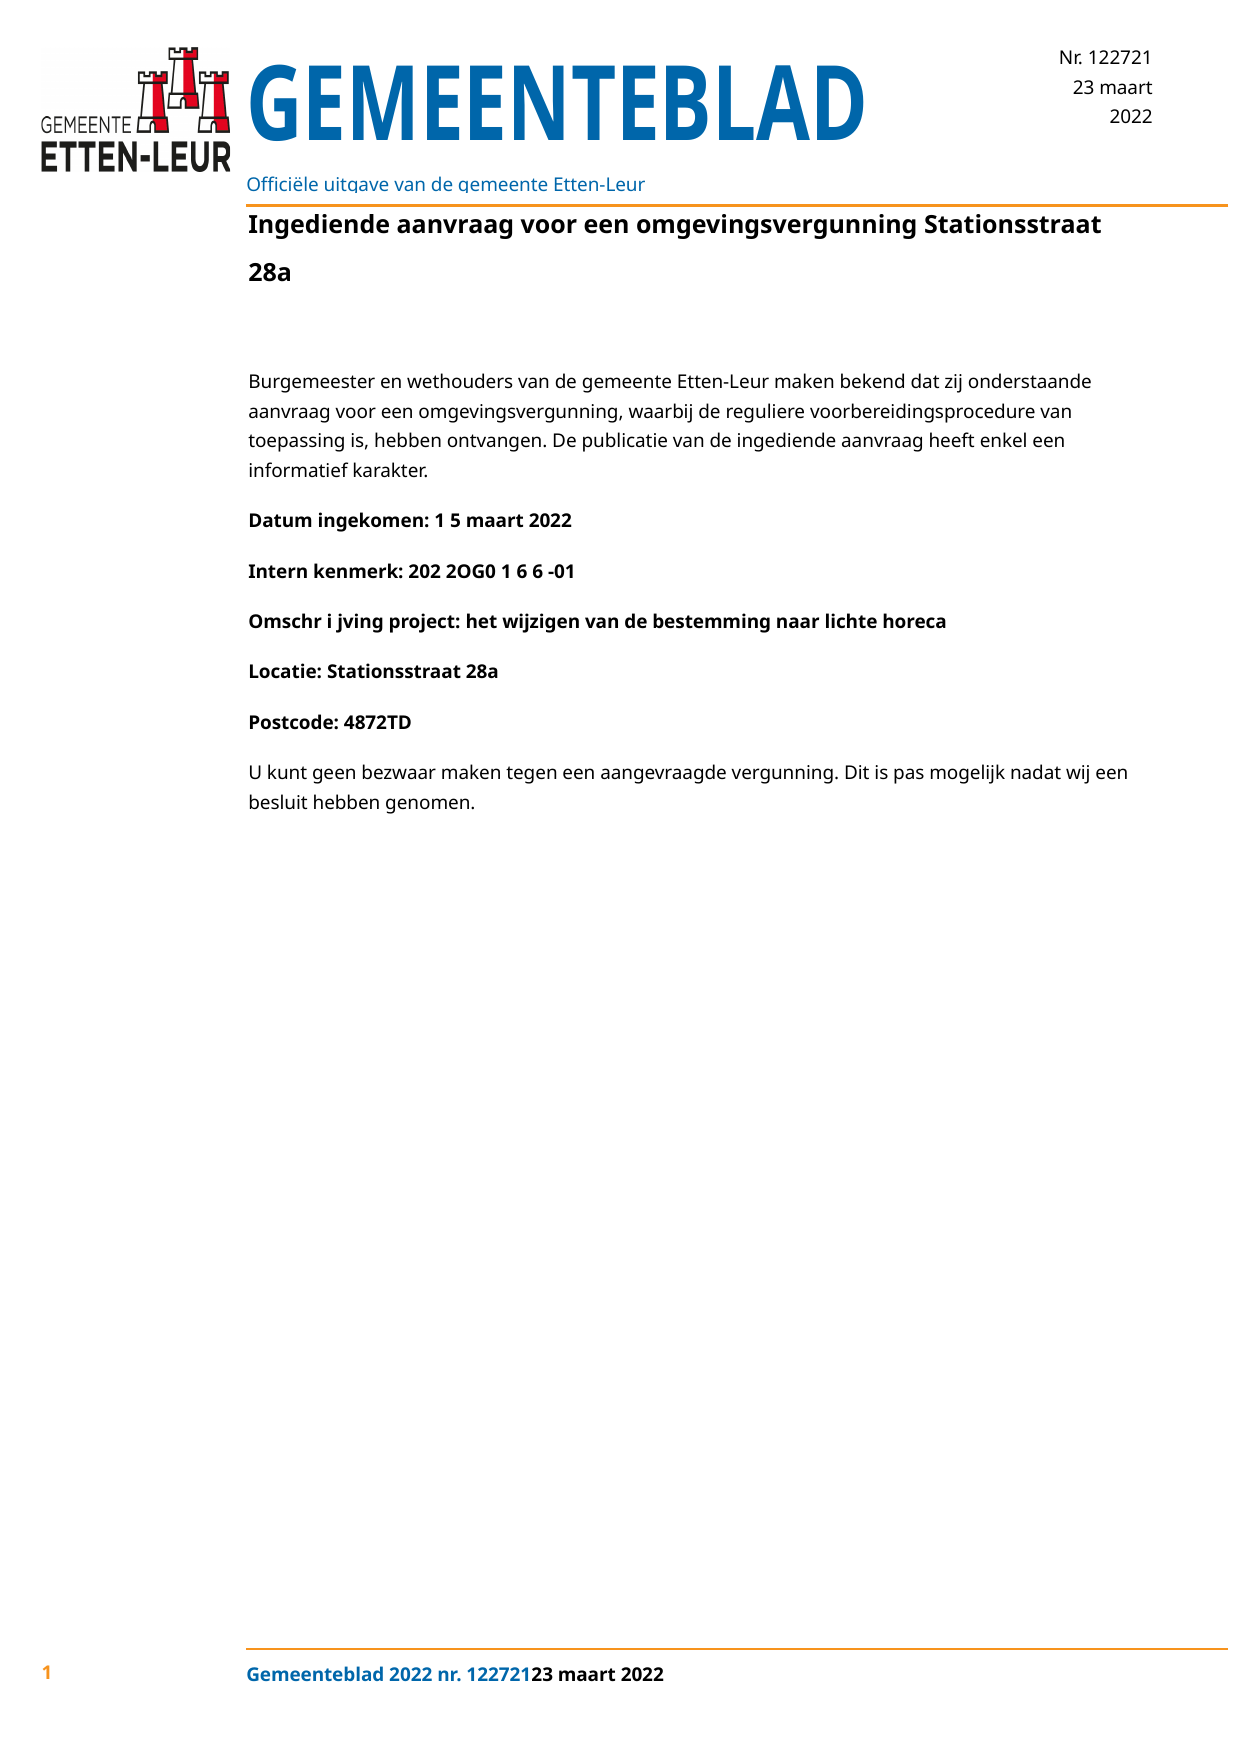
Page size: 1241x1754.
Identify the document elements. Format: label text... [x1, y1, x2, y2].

text Datum ingekomen: 1 5 maart 2022 [248, 507, 1152, 533]
text Locatie: Stationsstraat 28a [248, 659, 1152, 684]
picture [41, 47, 231, 172]
text Burgemeester en wethouders van de gemeente Etten-Leur maken bekend dat zij onderstaande aanvraag voor een omgevingsvergunning, waarbij de reguliere voorbereidingsprocedure van toepassing is, hebben ontvangen. De publicatie van de ingediende aanvraag heeft enkel een informatief karakter. [248, 368, 1152, 483]
text Omschr i jving project: het wijzigen van de bestemming naar lichte horeca [248, 608, 1152, 634]
text Intern kenmerk: 202 2OG0 1 6 6 -01 [248, 558, 1152, 584]
text Postcode: 4872TD [248, 709, 1152, 735]
text U kunt geen bezwaar maken tegen een aangevraagde vergunning. Dit is pas mogelijk nadat wij een besluit hebben genomen. [248, 759, 1152, 815]
text Ingediende aanvraag voor een omgevingsvergunning Stationsstraat 28a [248, 207, 1152, 288]
